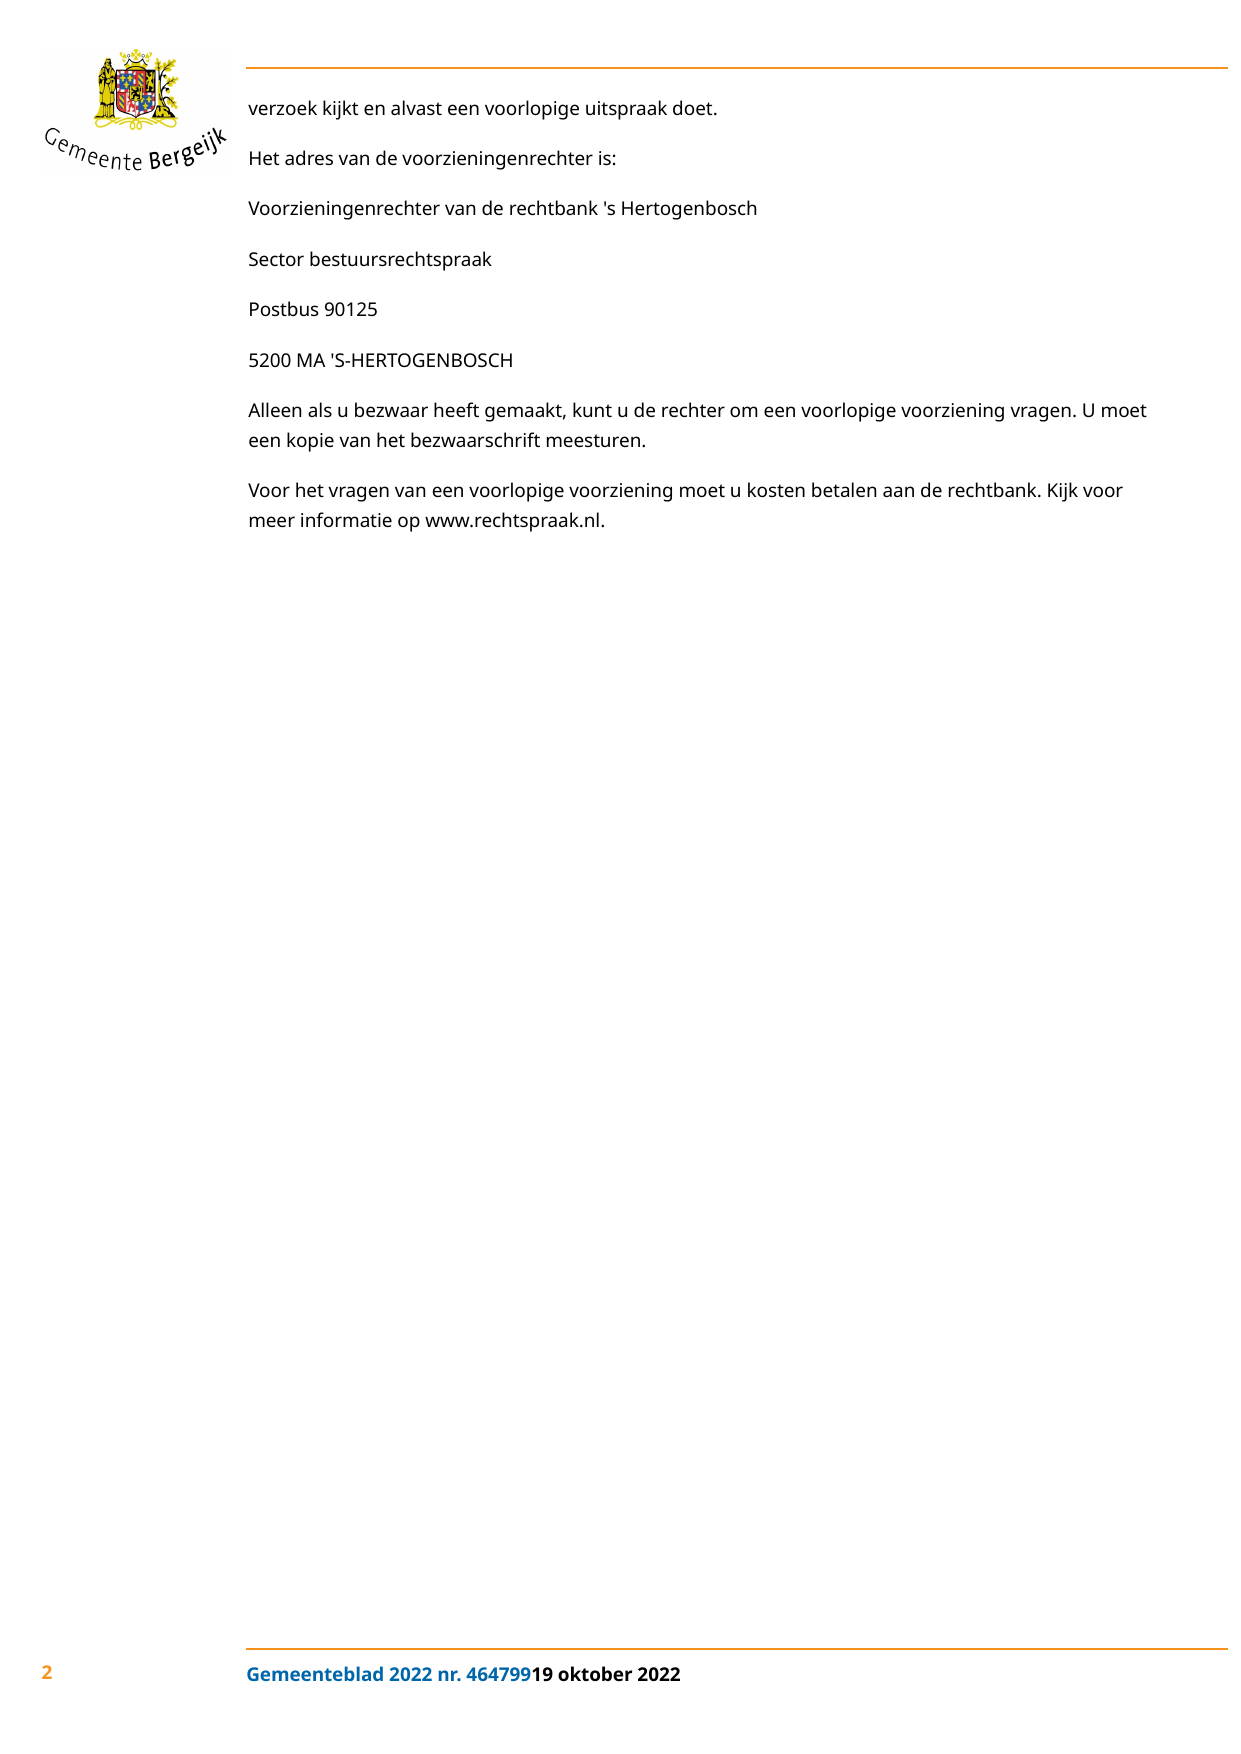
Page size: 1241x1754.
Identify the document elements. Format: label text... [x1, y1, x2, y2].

text Het adres van de voorzieningenrechter is: [248, 145, 1152, 171]
text Voor het vragen van een voorlopige voorziening moet u kosten betalen aan de rechtbank. Kijk voor meer informatie op www.rechtspraak.nl. [248, 477, 1152, 533]
text 5200 MA 'S-HERTOGENBOSCH [248, 347, 1152, 373]
text Sector bestuursrechtspraak [248, 246, 1152, 272]
picture [41, 47, 231, 172]
text verzoek kijkt en alvast een voorlopige uitspraak doet. [248, 95, 1152, 121]
text Alleen als u bezwaar heeft gemaakt, kunt u de rechter om een voorlopige voorziening vragen. U moet een kopie van het bezwaarschrift meesturen. [248, 397, 1152, 453]
text Postbus 90125 [248, 296, 1152, 322]
text Voorzieningenrechter van de rechtbank 's Hertogenbosch [248, 196, 1152, 221]
